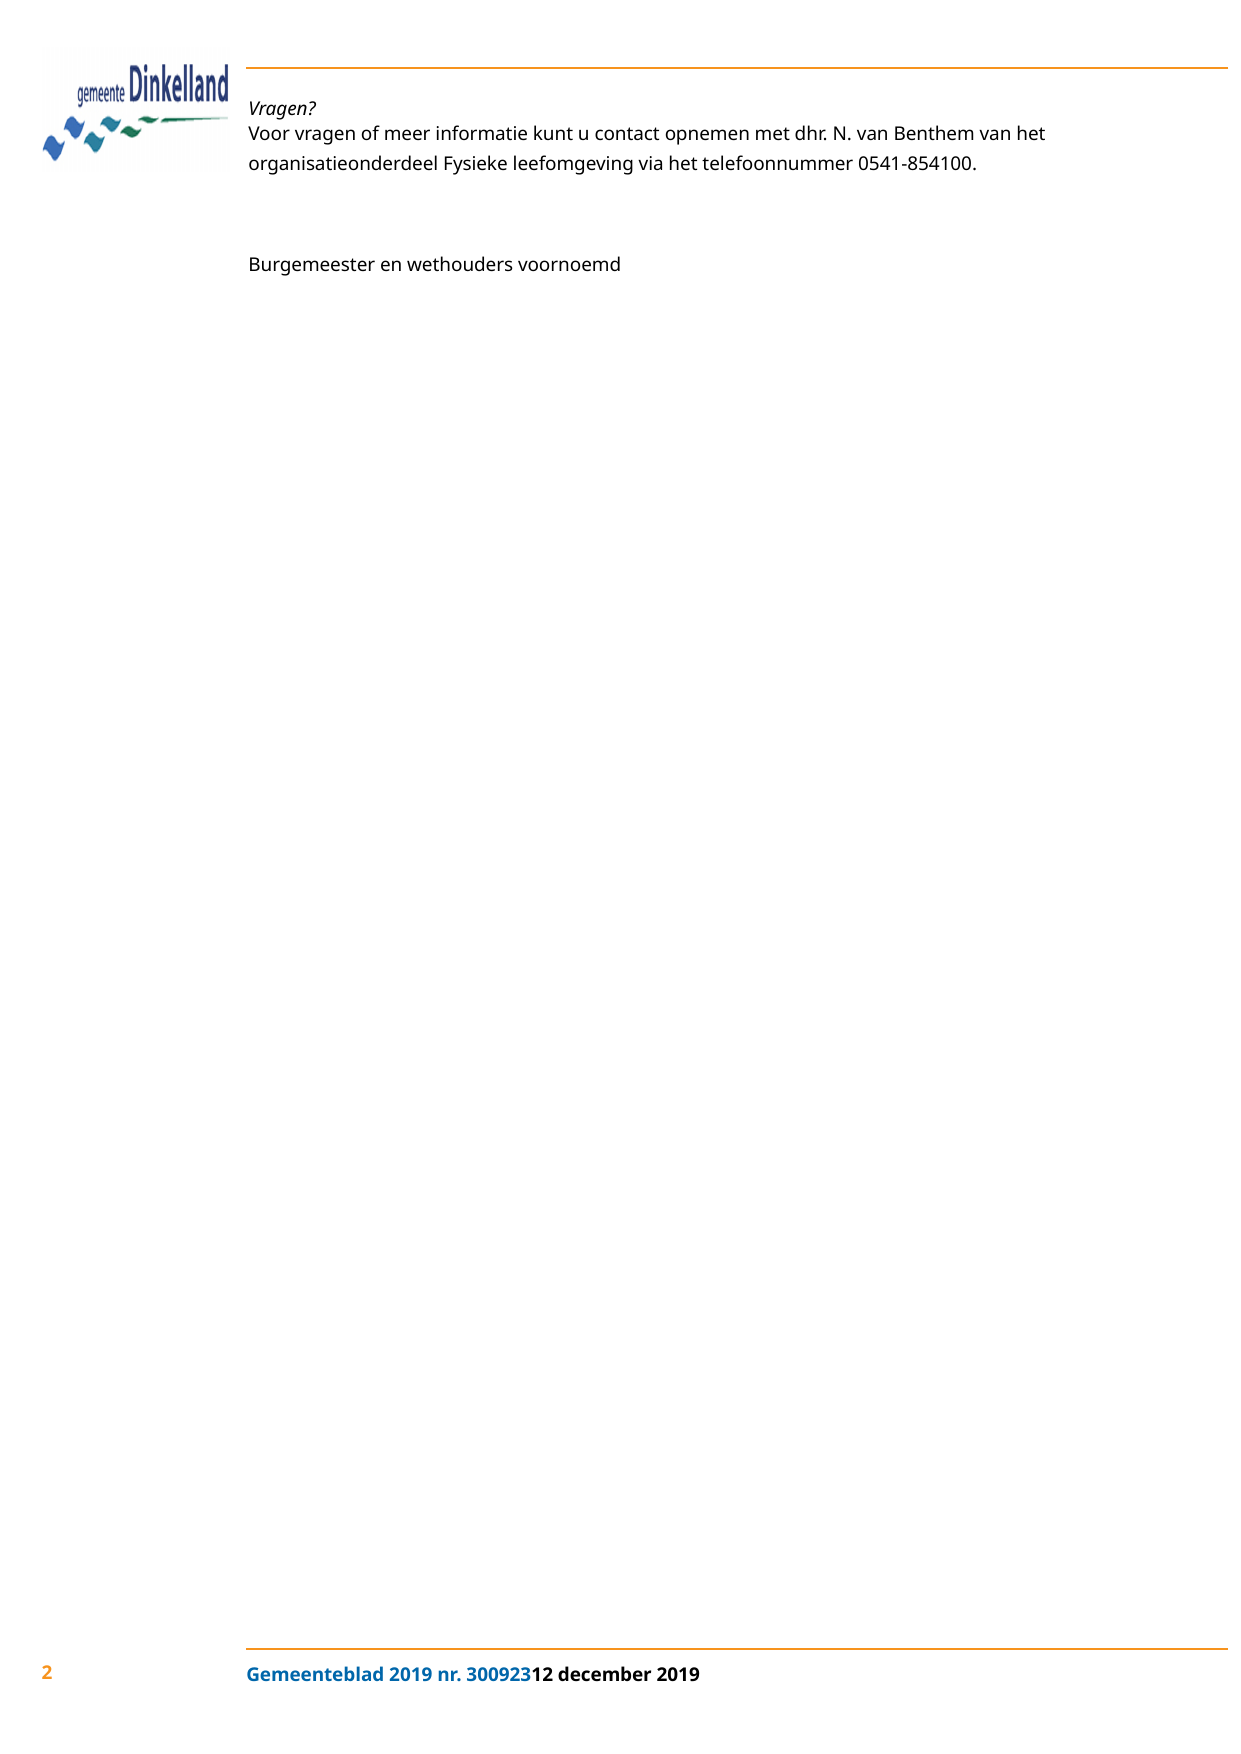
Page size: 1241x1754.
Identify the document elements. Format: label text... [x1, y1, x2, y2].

text Voor vragen of meer informatie kunt u contact opnemen met dhr. N. van Benthem van het organisatieonderdeel Fysieke leefomgeving via het telefoonnummer 0541-854100. [248, 121, 1152, 176]
text Burgemeester en wethouders voornoemd [248, 251, 1152, 277]
picture [41, 47, 231, 172]
text Vragen? [248, 95, 1152, 121]
